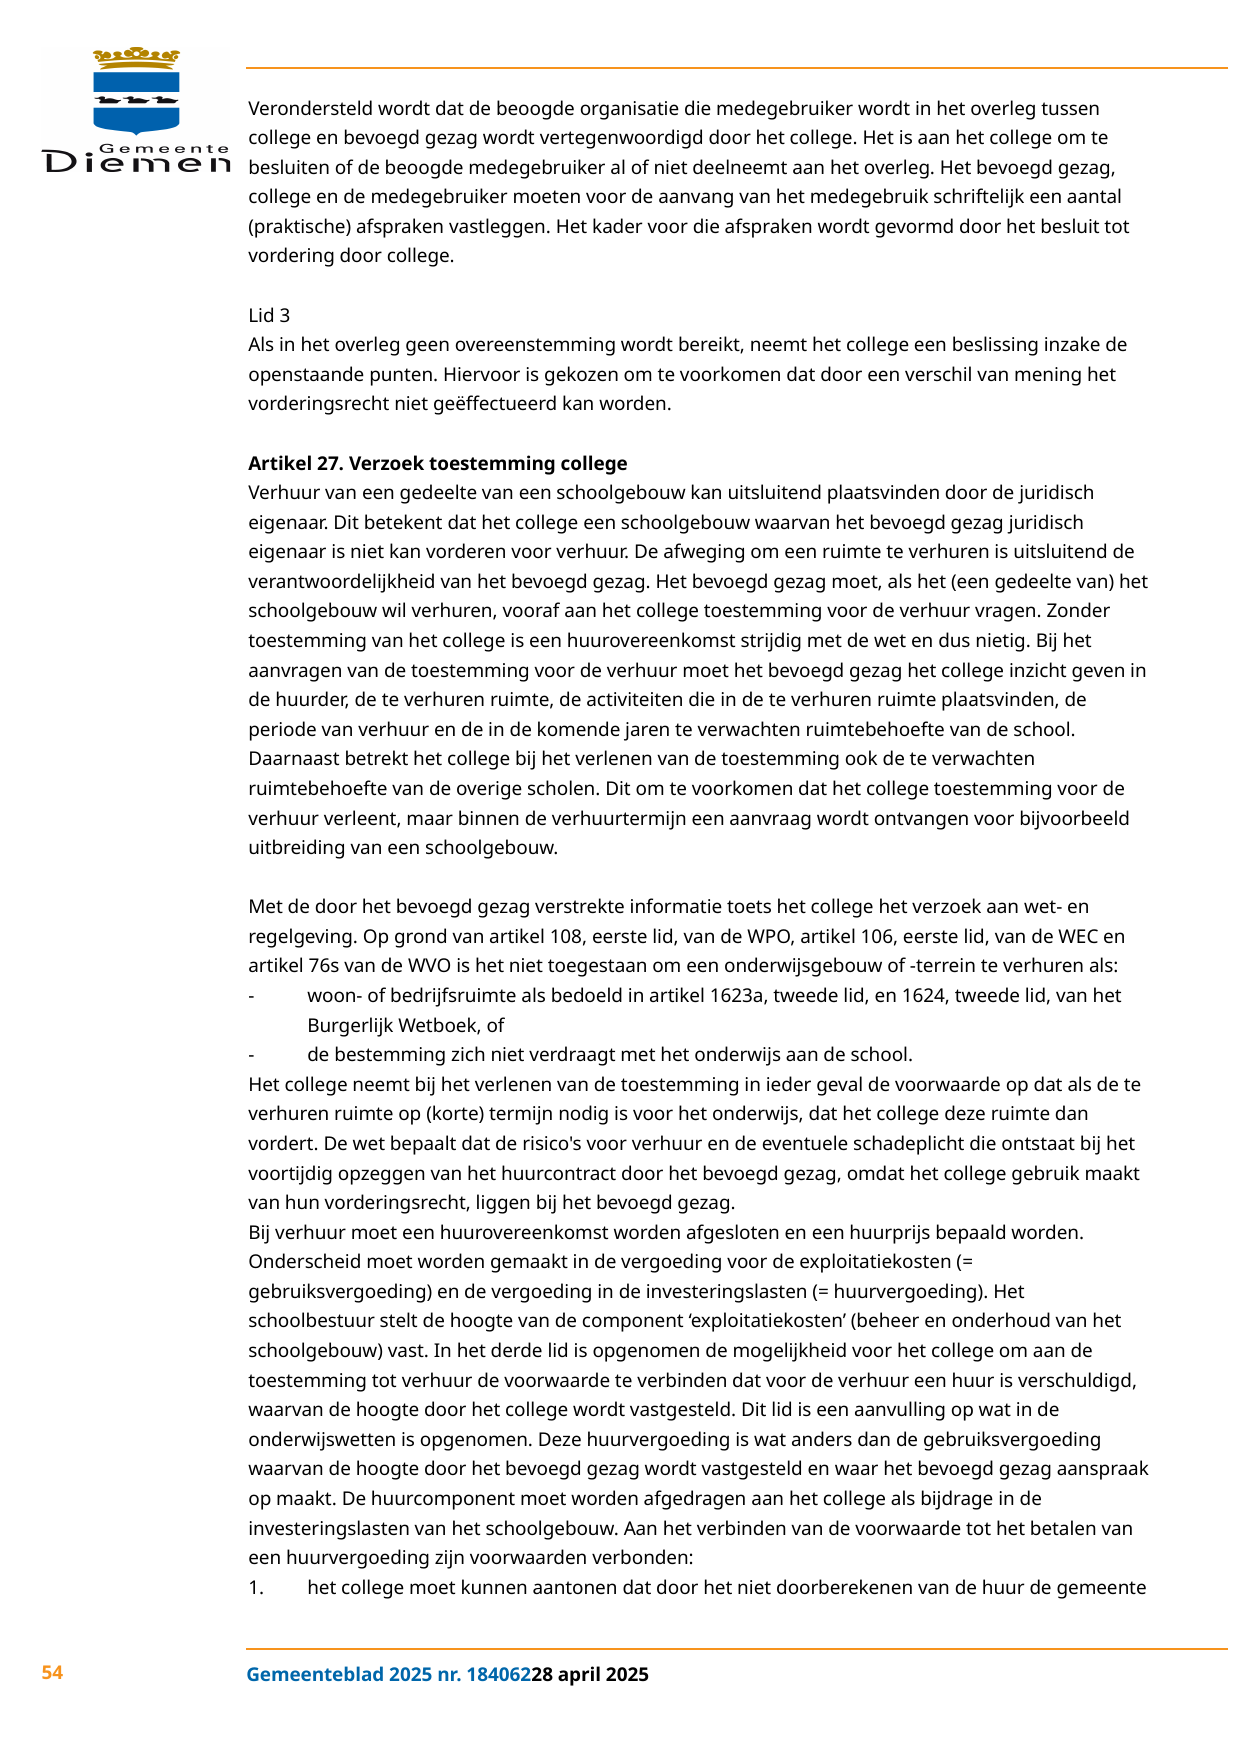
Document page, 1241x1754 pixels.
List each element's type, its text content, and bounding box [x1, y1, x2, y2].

text Het college neemt bij het verlenen van de toestemming in ieder geval de voorwaarde op dat als de te verhuren ruimte op (korte) termijn nodig is voor het onderwijs, dat het college deze ruimte dan vordert. De wet bepaalt dat de risico's voor verhuur en de eventuele schadeplicht die ontstaat bij het voortijdig opzeggen van het huurcontract door het bevoegd gezag, omdat het college gebruik maakt van hun vorderingsrecht, liggen bij het bevoegd gezag. [248, 1071, 1152, 1215]
text Verondersteld wordt dat de beoogde organisatie die medegebruiker wordt in het overleg tussen college en bevoegd gezag wordt vertegenwoordigd door het college. Het is aan het college om te besluiten of de beoogde medegebruiker al of niet deelneemt aan het overleg. Het bevoegd gezag, college en de medegebruiker moeten voor de aanvang van het medegebruik schriftelijk een aantal (praktische) afspraken vastleggen. Het kader voor die afspraken wordt gevormd door het besluit tot vordering door college. [248, 95, 1152, 268]
text Lid 3 [248, 302, 1152, 328]
text Met de door het bevoegd gezag verstrekte informatie toets het college het verzoek aan wet- en regelgeving. Op grond van artikel 108, eerste lid, van de WPO, artikel 106, eerste lid, van de WEC en artikel 76s van de WVO is het niet toegestaan om een onderwijsgebouw of -terrein te verhuren als: [248, 893, 1152, 978]
text Bij verhuur moet een huurovereenkomst worden afgesloten en een huurprijs bepaald worden. Onderscheid moet worden gemaakt in de vergoeding voor de exploitatiekosten (= gebruiksvergoeding) en de vergoeding in de investeringslasten (= huurvergoeding). Het schoolbestuur stelt de hoogte van de component ‘exploitatiekosten’ (beheer en onderhoud van het schoolgebouw) vast. In het derde lid is opgenomen de mogelijkheid voor het college om aan de toestemming tot verhuur de voorwaarde te verbinden dat voor de verhuur een huur is verschuldigd, waarvan de hoogte door het college wordt vastgesteld. Dit lid is een aanvulling op wat in de onderwijswetten is opgenomen. Deze huurvergoeding is wat anders dan de gebruiksvergoeding waarvan de hoogte door het bevoegd gezag wordt vastgesteld en waar het bevoegd gezag aanspraak op maakt. De huurcomponent moet worden afgedragen aan het college als bijdrage in de investeringslasten van het schoolgebouw. Aan het verbinden van de voorwaarde tot het betalen van een huurvergoeding zijn voorwaarden verbonden: [248, 1219, 1152, 1570]
list het college moet kunnen aantonen dat door het niet doorberekenen van de huur de gemeente [248, 1574, 1152, 1600]
picture [41, 47, 231, 172]
text Als in het overleg geen overeenstemming wordt bereikt, neemt het college een beslissing inzake de openstaande punten. Hiervoor is gekozen om te voorkomen dat door een verschil van mening het vorderingsrecht niet geëffectueerd kan worden. [248, 331, 1152, 416]
list de bestemming zich niet verdraagt met het onderwijs aan de school. [248, 1041, 1152, 1067]
list woon- of bedrijfsruimte als bedoeld in artikel 1623a, tweede lid, en 1624, tweede lid, van het Burgerlijk Wetboek, of [248, 982, 1152, 1038]
text Artikel 27. Verzoek toestemming college [248, 450, 1152, 476]
text Verhuur van een gedeelte van een schoolgebouw kan uitsluitend plaatsvinden door de juridisch eigenaar. Dit betekent dat het college een schoolgebouw waarvan het bevoegd gezag juridisch eigenaar is niet kan vorderen voor verhuur. De afweging om een ruimte te verhuren is uitsluitend de verantwoordelijkheid van het bevoegd gezag. Het bevoegd gezag moet, als het (een gedeelte van) het schoolgebouw wil verhuren, vooraf aan het college toestemming voor de verhuur vragen. Zonder toestemming van het college is een huurovereenkomst strijdig met de wet en dus nietig. Bij het aanvragen van de toestemming voor de verhuur moet het bevoegd gezag het college inzicht geven in de huurder, de te verhuren ruimte, de activiteiten die in de te verhuren ruimte plaatsvinden, de periode van verhuur en de in de komende jaren te verwachten ruimtebehoefte van de school. Daarnaast betrekt het college bij het verlenen van de toestemming ook de te verwachten ruimtebehoefte van de overige scholen. Dit om te voorkomen dat het college toestemming voor de verhuur verleent, maar binnen de verhuurtermijn een aanvraag wordt ontvangen voor bijvoorbeeld uitbreiding van een schoolgebouw. [248, 479, 1152, 860]
